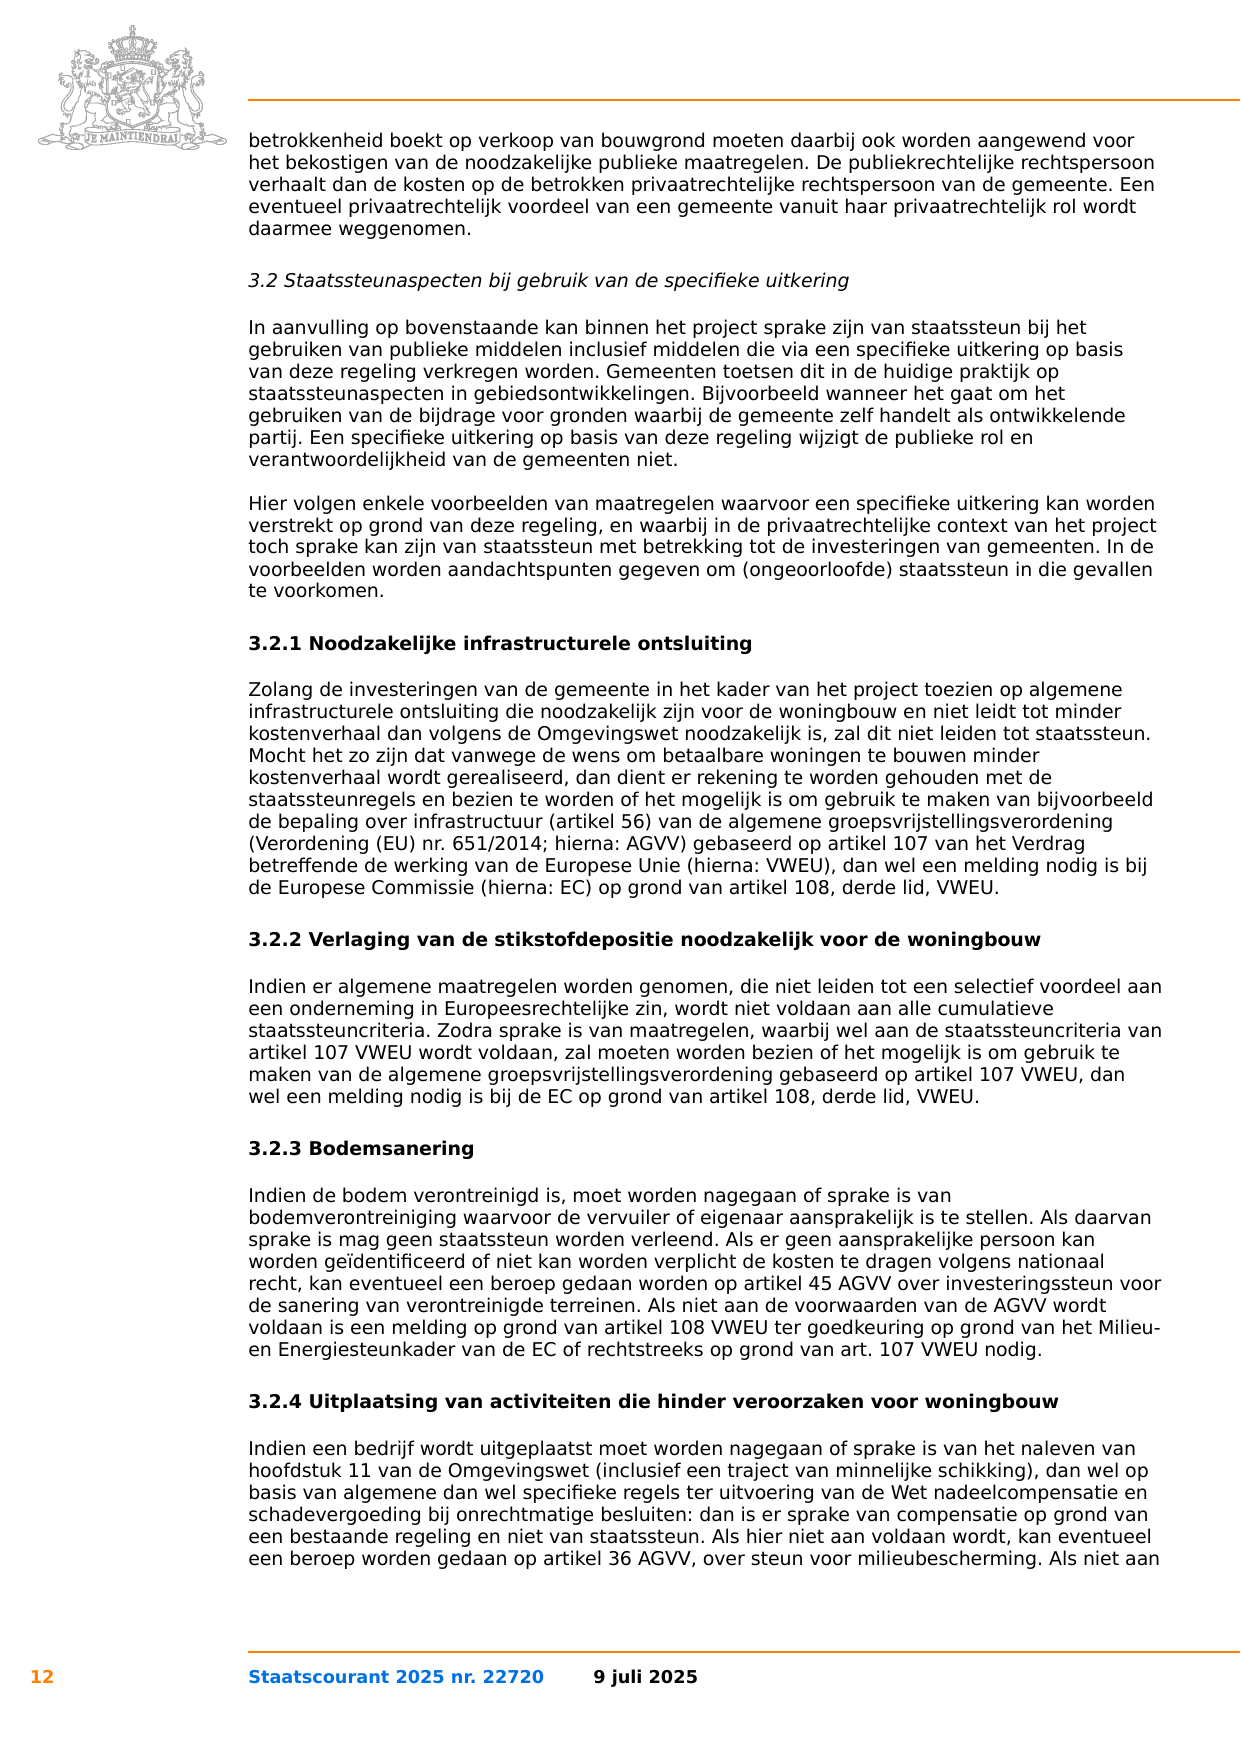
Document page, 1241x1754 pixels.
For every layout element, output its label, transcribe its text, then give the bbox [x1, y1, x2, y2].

text In aanvulling op bovenstaande kan binnen het project sprake zijn van staatssteun bij het gebruiken van publieke middelen inclusief middelen die via een specifieke uitkering op basis van deze regeling verkregen worden. Gemeenten toetsen dit in de huidige praktijk op staatssteunaspecten in gebiedsontwikkelingen. Bijvoorbeeld wanneer het gaat om het gebruiken van de bijdrage voor gronden waarbij de gemeente zelf handelt als ontwikkelende partij. Een specifieke uitkering op basis van deze regeling wijzigt de publieke rol en verantwoordelijkheid van de gemeenten niet. [248, 317, 1163, 471]
subtitle 3.2.3 Bodemsanering [248, 1138, 1163, 1160]
subtitle 3.2.2 Verlaging van de stikstofdepositie noodzakelijk voor de woningbouw [248, 929, 1163, 951]
subtitle 3.2.1 Noodzakelijke infrastructurele ontsluiting [248, 632, 1163, 654]
subtitle 3.2 Staatssteunaspecten bij gebruik van de specifieke uitkering [248, 270, 1163, 292]
text Hier volgen enkele voorbeelden van maatregelen waarvoor een specifieke uitkering kan worden verstrekt op grond van deze regeling, en waarbij in de privaatrechtelijke context van het project toch sprake kan zijn van staatssteun met betrekking tot de investeringen van gemeenten. In de voorbeelden worden aandachtspunten gegeven om (ongeoorloofde) staatssteun in die gevallen te voorkomen. [248, 492, 1163, 602]
picture [38, 25, 227, 150]
subtitle 3.2.4 Uitplaatsing van activiteiten die hinder veroorzaken voor woningbouw [248, 1391, 1163, 1413]
text Indien er algemene maatregelen worden genomen, die niet leiden tot een selectief voordeel aan een onderneming in Europeesrechtelijke zin, wordt niet voldaan aan alle cumulatieve staatssteuncriteria. Zodra sprake is van maatregelen, waarbij wel aan de staatssteuncriteria van artikel 107 VWEU wordt voldaan, zal moeten worden bezien of het mogelijk is om gebruik te maken van de algemene groepsvrijstellingsverordening gebaseerd op artikel 107 VWEU, dan wel een melding nodig is bij de EC op grond van artikel 108, derde lid, VWEU. [248, 976, 1163, 1108]
text Zolang de investeringen van de gemeente in het kader van het project toezien op algemene infrastructurele ontsluiting die noodzakelijk zijn voor de woningbouw en niet leidt tot minder kostenverhaal dan volgens de Omgevingswet noodzakelijk is, zal dit niet leiden tot staatssteun. Mocht het zo zijn dat vanwege de wens om betaalbare woningen te bouwen minder kostenverhaal wordt gerealiseerd, dan dient er rekening te worden gehouden met de staatssteunregels en bezien te worden of het mogelijk is om gebruik te maken van bijvoorbeeld de bepaling over infrastructuur (artikel 56) van de algemene groepsvrijstellingsverordening (Verordening (EU) nr. 651/2014; hierna: AGVV) gebaseerd op artikel 107 van het Verdrag betreffende de werking van de Europese Unie (hierna: VWEU), dan wel een melding nodig is bij de Europese Commissie (hierna: EC) op grond van artikel 108, derde lid, VWEU. [248, 679, 1163, 899]
text Indien de bodem verontreinigd is, moet worden nagegaan of sprake is van bodemverontreiniging waarvoor de vervuiler of eigenaar aansprakelijk is te stellen. Als daarvan sprake is mag geen staatssteun worden verleend. Als er geen aansprakelijke persoon kan worden geïdentificeerd of niet kan worden verplicht de kosten te dragen volgens nationaal recht, kan eventueel een beroep gedaan worden op artikel 45 AGVV over investeringssteun voor de sanering van verontreinigde terreinen. Als niet aan de voorwaarden van de AGVV wordt voldaan is een melding op grond van artikel 108 VWEU ter goedkeuring op grond van het Milieu- en Energiesteunkader van de EC of rechtstreeks op grond van art. 107 VWEU nodig. [248, 1185, 1163, 1361]
text betrokkenheid boekt op verkoop van bouwgrond moeten daarbij ook worden aangewend voor het bekostigen van de noodzakelijke publieke maatregelen. De publiekrechtelijke rechtspersoon verhaalt dan de kosten op de betrokken privaatrechtelijke rechtspersoon van de gemeente. Een eventueel privaatrechtelijk voordeel van een gemeente vanuit haar privaatrechtelijk rol wordt daarmee weggenomen. [248, 130, 1163, 240]
text Indien een bedrijf wordt uitgeplaatst moet worden nagegaan of sprake is van het naleven van hoofdstuk 11 van de Omgevingswet (inclusief een traject van minnelijke schikking), dan wel op basis van algemene dan wel specifieke regels ter uitvoering van de Wet nadeelcompensatie en schadevergoeding bij onrechtmatige besluiten: dan is er sprake van compensatie op grond van een bestaande regeling en niet van staatssteun. Als hier niet aan voldaan wordt, kan eventueel een beroep worden gedaan op artikel 36 AGVV, over steun voor milieubescherming. Als niet aan [248, 1438, 1163, 1570]
